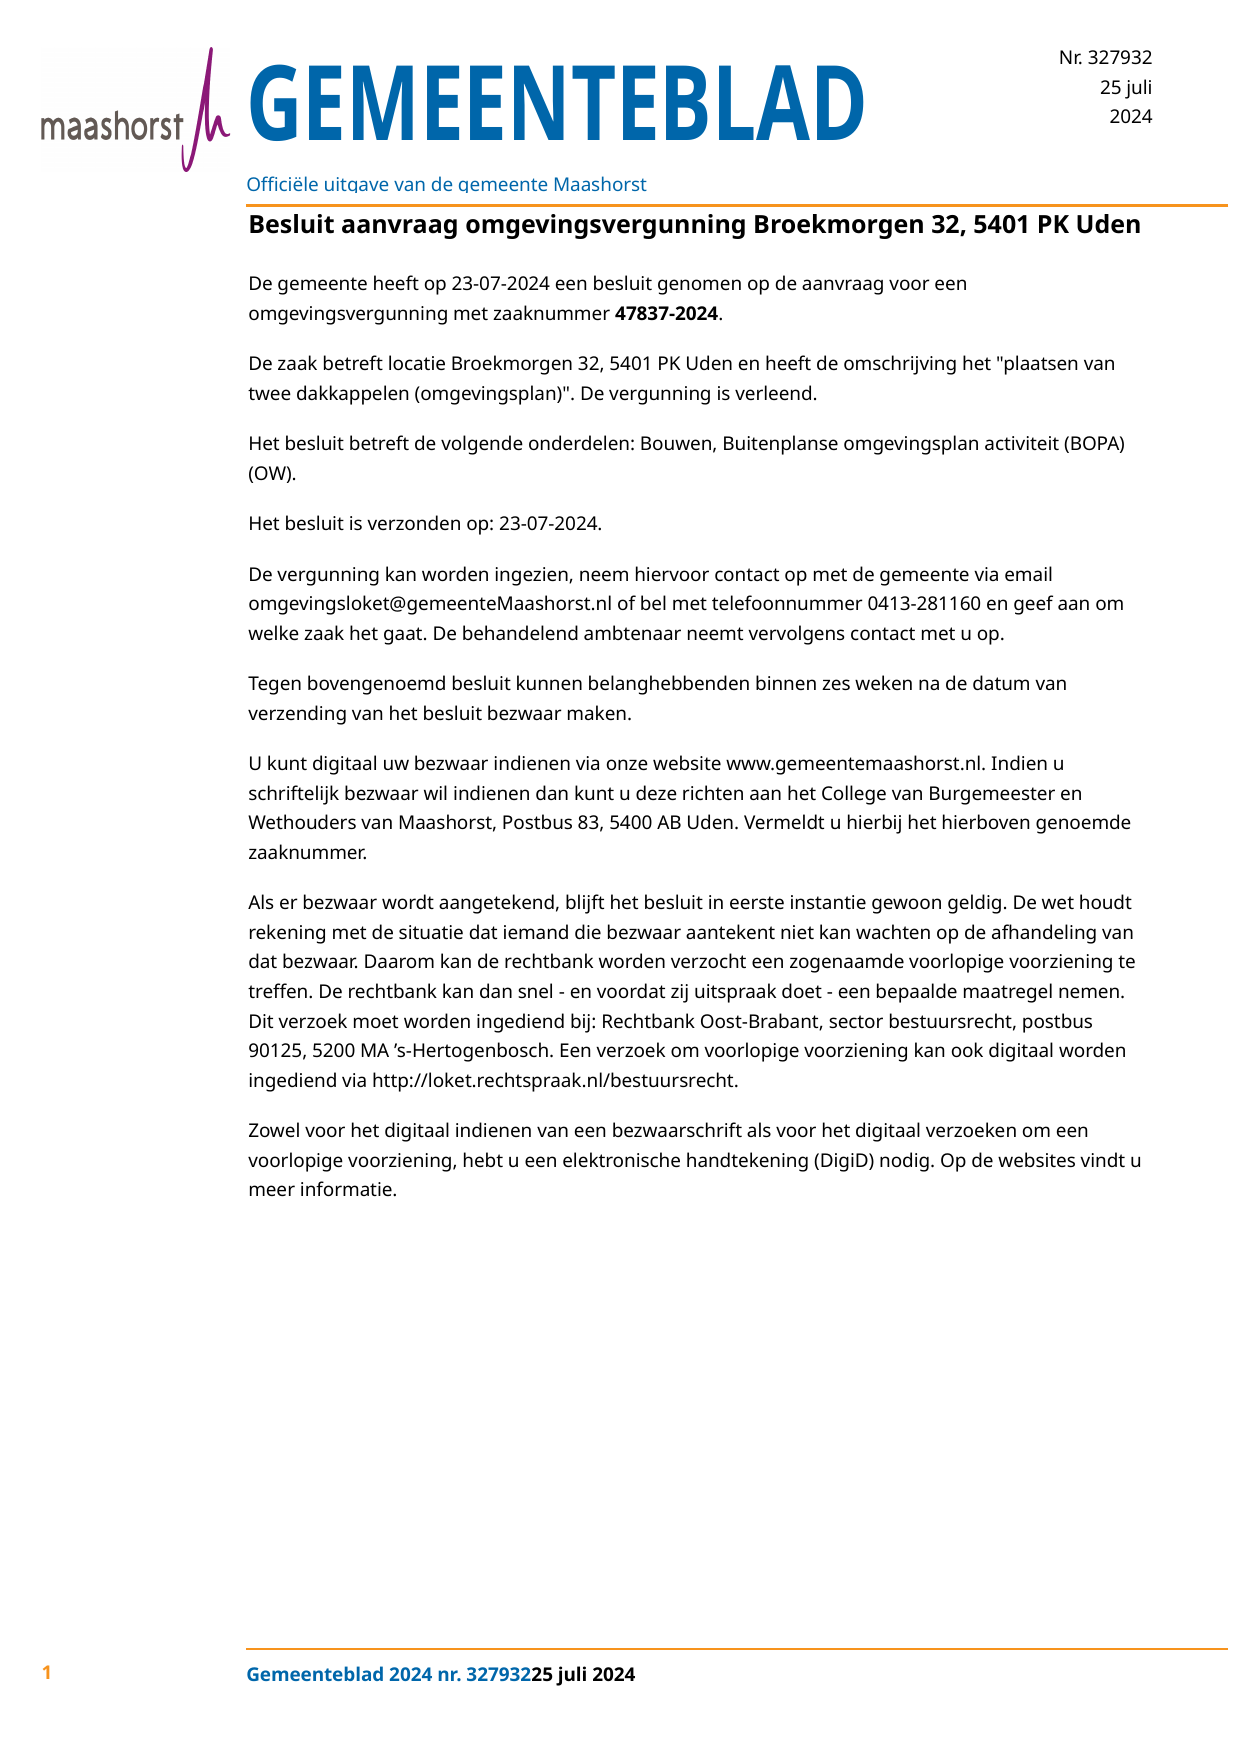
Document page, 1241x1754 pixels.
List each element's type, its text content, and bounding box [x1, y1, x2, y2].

text Het besluit is verzonden op: 23-07-2024. [248, 510, 1152, 536]
text U kunt digitaal uw bezwaar indienen via onze website www.gemeentemaashorst.nl. Indien u schriftelijk bezwaar wil indienen dan kunt u deze richten aan het College van Burgemeester en Wethouders van Maashorst, Postbus 83, 5400 AB Uden. Vermeldt u hierbij het hierboven genoemde zaaknummer. [248, 750, 1152, 865]
text De vergunning kan worden ingezien, neem hiervoor contact op met de gemeente via email omgevingsloket@gemeenteMaashorst.nl of bel met telefoonnummer 0413-281160 en geef aan om welke zaak het gaat. De behandelend ambtenaar neemt vervolgens contact met u op. [248, 561, 1152, 646]
text Zowel voor het digitaal indienen van een bezwaarschrift als voor het digitaal verzoeken om een voorlopige voorziening, hebt u een elektronische handtekening (DigiD) nodig. Op de websites vindt u meer informatie. [248, 1117, 1152, 1202]
text Besluit aanvraag omgevingsvergunning Broekmorgen 32, 5401 PK Uden [248, 207, 1152, 241]
text Het besluit betreft de volgende onderdelen: Bouwen, Buitenplanse omgevingsplan activiteit (BOPA) (OW). [248, 430, 1152, 486]
text De gemeente heeft op 23-07-2024 een besluit genomen op de aanvraag voor een omgevingsvergunning met zaaknummer 47837-2024. [248, 270, 1152, 326]
text Als er bezwaar wordt aangetekend, blijft het besluit in eerste instantie gewoon geldig. De wet houdt rekening met de situatie dat iemand die bezwaar aantekent niet kan wachten op de afhandeling van dat bezwaar. Daarom kan de rechtbank worden verzocht een zogenaamde voorlopige voorziening te treffen. De rechtbank kan dan snel - en voordat zij uitspraak doet - een bepaalde maatregel nemen. Dit verzoek moet worden ingediend bij: Rechtbank Oost-Brabant, sector bestuursrecht, postbus 90125, 5200 MA ’s-Hertogenbosch. Een verzoek om voorlopige voorziening kan ook digitaal worden ingediend via http://loket.rechtspraak.nl/bestuursrecht. [248, 889, 1152, 1093]
text De zaak betreft locatie Broekmorgen 32, 5401 PK Uden en heeft de omschrijving het "plaatsen van twee dakkappelen (omgevingsplan)". De vergunning is verleend. [248, 350, 1152, 406]
picture [41, 47, 231, 172]
text Tegen bovengenoemd besluit kunnen belanghebbenden binnen zes weken na de datum van verzending van het besluit bezwaar maken. [248, 670, 1152, 726]
